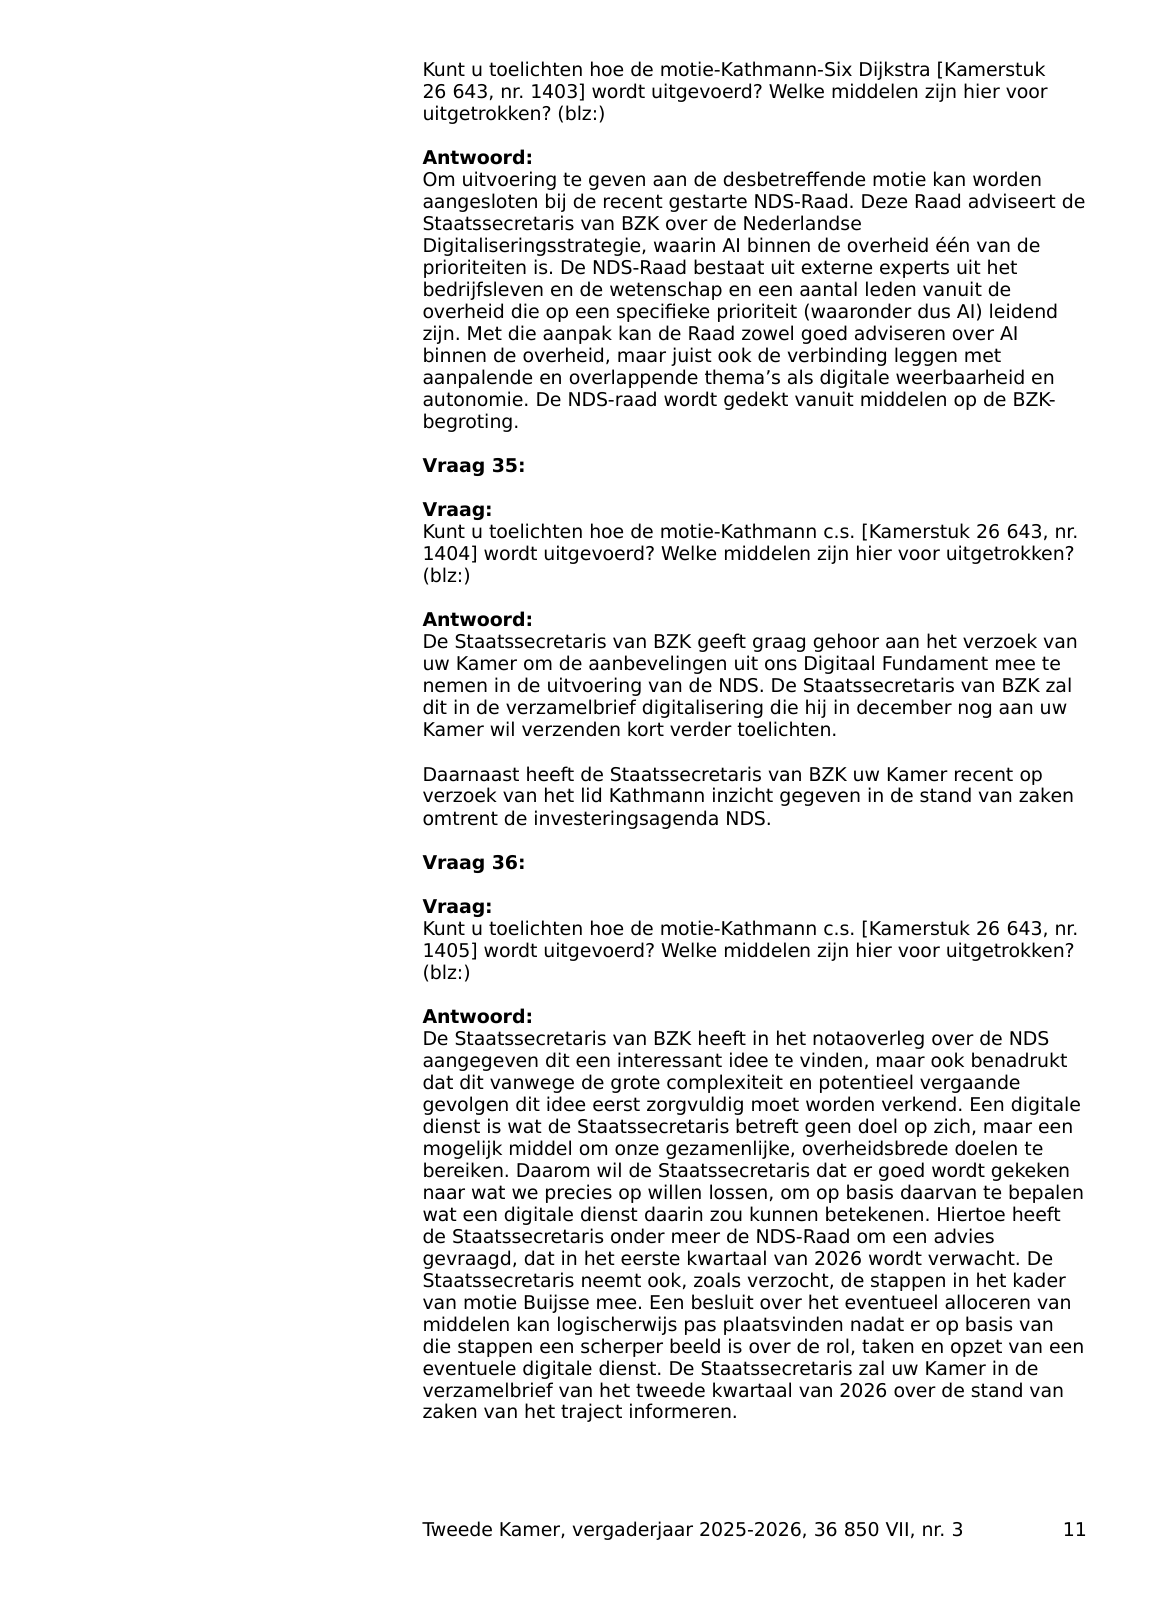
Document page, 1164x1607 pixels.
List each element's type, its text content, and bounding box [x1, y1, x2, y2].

text Kunt u toelichten hoe de motie-Kathmann c.s. [Kamerstuk 26 643, nr. 1405] wordt uitgevoerd? Welke middelen zijn hier voor uitgetrokken? (blz:) [422, 918, 1087, 984]
subtitle Vraag 36: [422, 852, 1087, 873]
text Daarnaast heeft de Staatssecretaris van BZK uw Kamer recent op verzoek van het lid Kathmann inzicht gegeven in de stand van zaken omtrent de investeringsagenda NDS. [422, 763, 1087, 829]
text De Staatssecretaris van BZK geeft graag gehoor aan het verzoek van uw Kamer om de aanbevelingen uit ons Digitaal Fundament mee te nemen in de uitvoering van de NDS. De Staatssecretaris van BZK zal dit in de verzamelbrief digitalisering die hij in december nog aan uw Kamer wil verzenden kort verder toelichten. [422, 631, 1087, 741]
text Antwoord: [422, 147, 1087, 169]
text Kunt u toelichten hoe de motie-Kathmann c.s. [Kamerstuk 26 643, nr. 1404] wordt uitgevoerd? Welke middelen zijn hier voor uitgetrokken? (blz:) [422, 521, 1087, 587]
text Om uitvoering te geven aan de desbetreffende motie kan worden aangesloten bij de recent gestarte NDS-Raad. Deze Raad adviseert de Staatssecretaris van BZK over de Nederlandse Digitaliseringsstrategie, waarin AI binnen de overheid één van de prioriteiten is. De NDS-Raad bestaat uit externe experts uit het bedrijfsleven en de wetenschap en een aantal leden vanuit de overheid die op een specifieke prioriteit (waaronder dus AI) leidend zijn. Met die aanpak kan de Raad zowel goed adviseren over AI binnen de overheid, maar juist ook de verbinding leggen met aanpalende en overlappende thema’s als digitale weerbaarheid en autonomie. De NDS-raad wordt gedekt vanuit middelen op de BZK-begroting. [422, 169, 1087, 433]
text Vraag: [422, 896, 1087, 918]
text Kunt u toelichten hoe de motie-Kathmann-Six Dijkstra [Kamerstuk 26 643, nr. 1403] wordt uitgevoerd? Welke middelen zijn hier voor uitgetrokken? (blz:) [422, 59, 1087, 125]
text Antwoord: [422, 609, 1087, 631]
subtitle Vraag 35: [422, 455, 1087, 477]
text Vraag: [422, 499, 1087, 521]
text De Staatssecretaris van BZK heeft in het notaoverleg over de NDS aangegeven dit een interessant idee te vinden, maar ook benadrukt dat dit vanwege de grote complexiteit en potentieel vergaande gevolgen dit idee eerst zorgvuldig moet worden verkend. Een digitale dienst is wat de Staatssecretaris betreft geen doel op zich, maar een mogelijk middel om onze gezamenlijke, overheidsbrede doelen te bereiken. Daarom wil de Staatssecretaris dat er goed wordt gekeken naar wat we precies op willen lossen, om op basis daarvan te bepalen wat een digitale dienst daarin zou kunnen betekenen. Hiertoe heeft de Staatssecretaris onder meer de NDS-Raad om een advies gevraagd, dat in het eerste kwartaal van 2026 wordt verwacht. De Staatssecretaris neemt ook, zoals verzocht, de stappen in het kader van motie Buijsse mee. Een besluit over het eventueel alloceren van middelen kan logischerwijs pas plaatsvinden nadat er op basis van die stappen een scherper beeld is over de rol, taken en opzet van een eventuele digitale dienst. De Staatssecretaris zal uw Kamer in de verzamelbrief van het tweede kwartaal van 2026 over de stand van zaken van het traject informeren. [422, 1028, 1087, 1423]
text Antwoord: [422, 1006, 1087, 1028]
